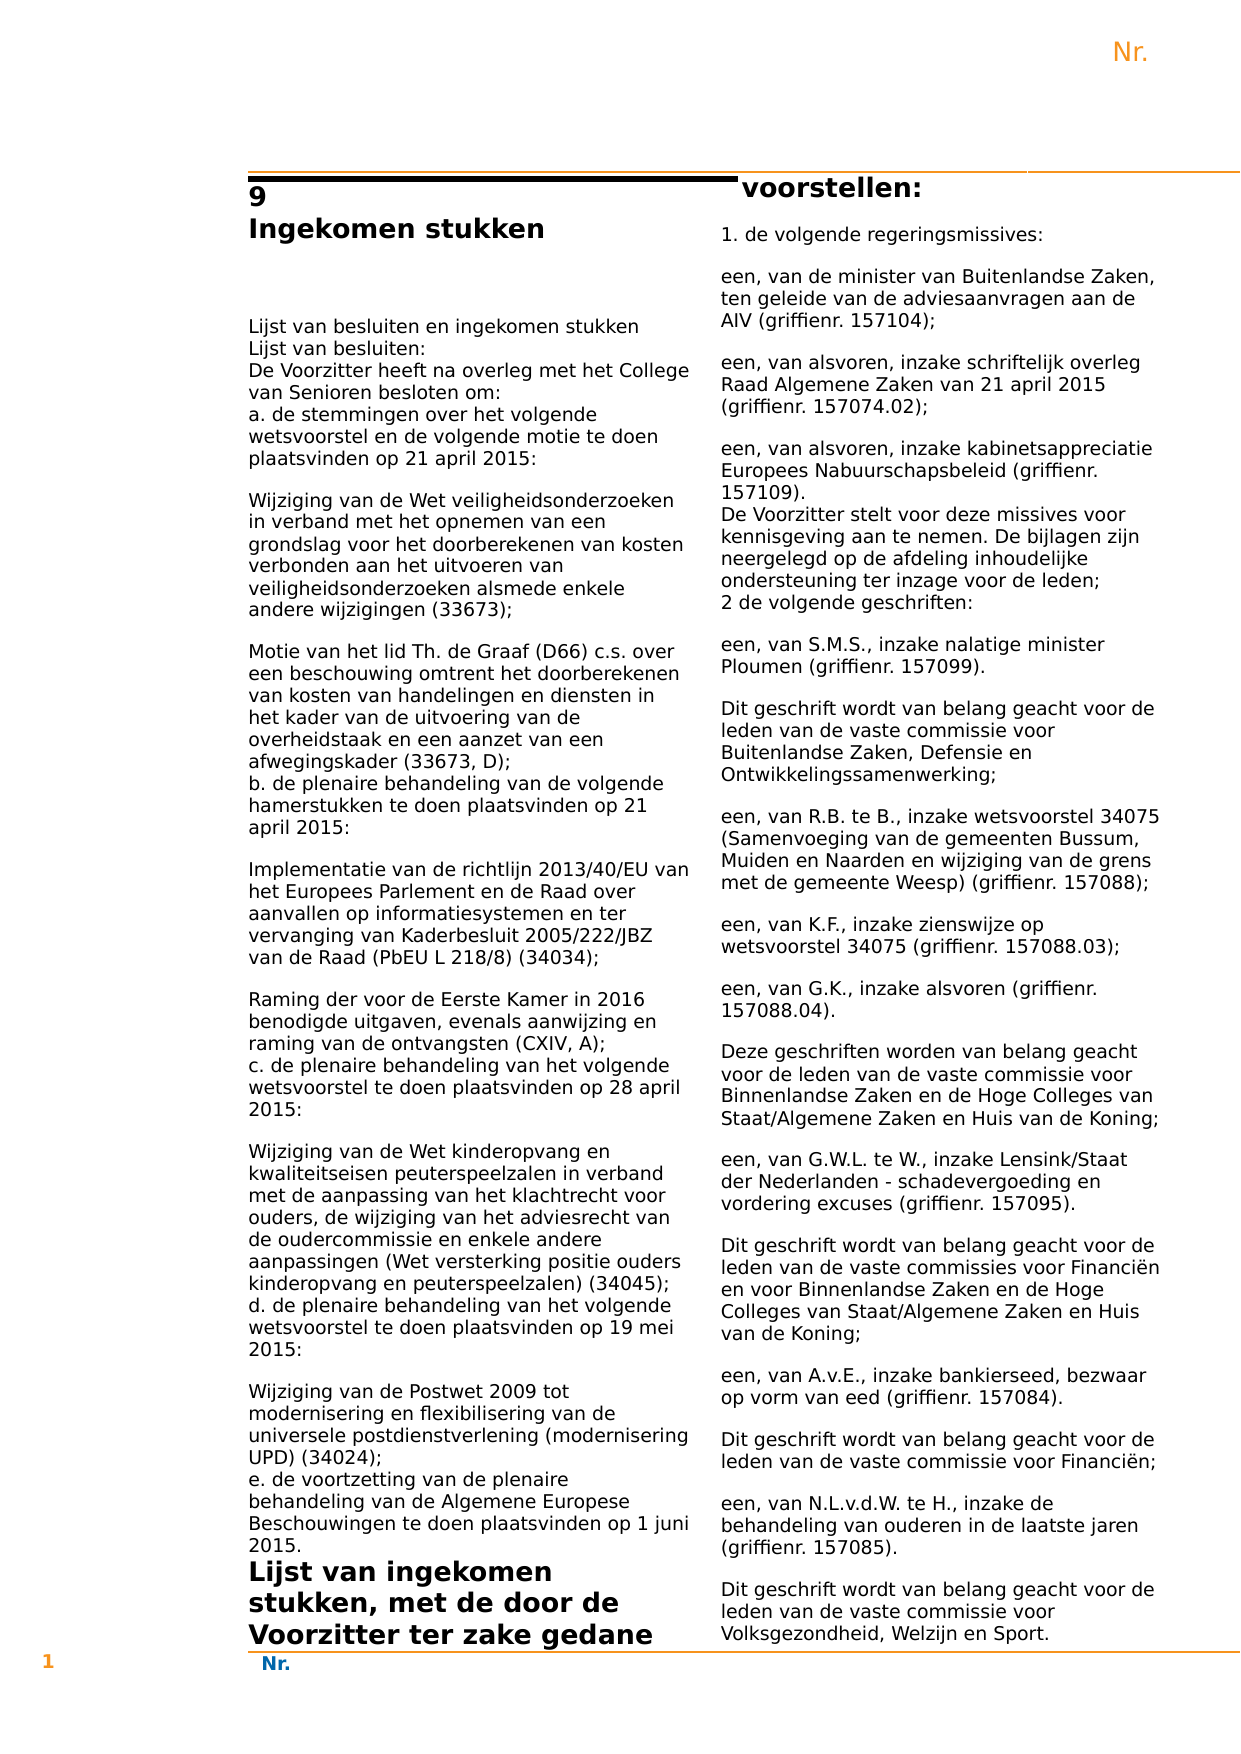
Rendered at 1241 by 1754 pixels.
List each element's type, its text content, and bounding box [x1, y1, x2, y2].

text Raming der voor de Eerste Kamer in 2016 benodigde uitgaven, evenals aanwijzing en raming van de ontvangsten (CXIV, A); [248, 989, 691, 1055]
text een, van R.B. te B., inzake wetsvoorstel 34075 (Samenvoeging van de gemeenten Bussum, Muiden en Naarden en wijziging van de grens met de gemeente Weesp) (griffienr. 157088); [721, 806, 1163, 893]
text Implementatie van de richtlijn 2013/40/EU van het Europees Parlement en de Raad over aanvallen op informatiesystemen en ter vervanging van Kaderbesluit 2005/222/JBZ van de Raad (PbEU L 218/8) (34034); [248, 859, 691, 969]
title voorstellen: [721, 173, 1163, 204]
title Lijst van ingekomen stukken, met de door de Voorzitter ter zake gedane [248, 1557, 691, 1650]
text Lijst van besluiten en ingekomen stukken [248, 316, 691, 338]
text c. de plenaire behandeling van het volgende wetsvoorstel te doen plaatsvinden op 28 april 2015: [248, 1055, 691, 1121]
text De Voorzitter heeft na overleg met het College van Senioren besloten om: [248, 359, 691, 403]
text Dit geschrift wordt van belang geacht voor de leden van de vaste commissie voor Financiën; [721, 1429, 1163, 1473]
text een, van alsvoren, inzake kabinetsappreciatie Europees Nabuurschapsbeleid (griffienr. 157109). [721, 438, 1163, 504]
text b. de plenaire behandeling van de volgende hamerstukken te doen plaatsvinden op 21 april 2015: [248, 773, 691, 839]
text Dit geschrift wordt van belang geacht voor de leden van de vaste commissie voor Buitenlandse Zaken, Defensie en Ontwikkelingssamenwerking; [721, 698, 1163, 786]
text Motie van het lid Th. de Graaf (D66) c.s. over een beschouwing omtrent het doorberekenen van kosten van handelingen en diensten in het kader van de uitvoering van de overheidstaak en een aanzet van een afwegingskader (33673, D); [248, 641, 691, 773]
text een, van K.F., inzake zienswijze op wetsvoorstel 34075 (griffienr. 157088.03); [721, 913, 1163, 957]
text een, van G.W.L. te W., inzake Lensink/Staat der Nederlanden - schadevergoeding en vordering excuses (griffienr. 157095). [721, 1149, 1163, 1215]
text Wijziging van de Postwet 2009 tot modernisering en flexibilisering van de universele postdienstverlening (modernisering UPD) (34024); [248, 1381, 691, 1469]
text a. de stemmingen over het volgende wetsvoorstel en de volgende motie te doen plaatsvinden op 21 april 2015: [248, 403, 691, 469]
text Lijst van besluiten: [248, 338, 691, 359]
text De Voorzitter stelt voor deze missives voor kennisgeving aan te nemen. De bijlagen zijn neergelegd op de afdeling inhoudelijke ondersteuning ter inzage voor de leden; [721, 504, 1163, 592]
text 1. de volgende regeringsmissives: [721, 224, 1163, 246]
text 2 de volgende geschriften: [721, 592, 1163, 614]
text een, van S.M.S., inzake nalatige minister Ploumen (griffienr. 157099). [721, 634, 1163, 678]
text e. de voortzetting van de plenaire behandeling van de Algemene Europese Beschouwingen te doen plaatsvinden op 1 juni 2015. [248, 1469, 691, 1557]
text Dit geschrift wordt van belang geacht voor de leden van de vaste commissie voor Volksgezondheid, Welzijn en Sport. [721, 1579, 1163, 1645]
text Dit geschrift wordt van belang geacht voor de leden van de vaste commissies voor Financiën en voor Binnenlandse Zaken en de Hoge Colleges van Staat/Algemene Zaken en Huis van de Koning; [721, 1235, 1163, 1345]
text een, van de minister van Buitenlandse Zaken, ten geleide van de adviesaanvragen aan de AIV (griffienr. 157104); [721, 266, 1163, 332]
title 9 Ingekomen stukken [248, 182, 691, 244]
text een, van N.L.v.d.W. te H., inzake de behandeling van ouderen in de laatste jaren (griffienr. 157085). [721, 1493, 1163, 1559]
text Deze geschriften worden van belang geacht voor de leden van de vaste commissie voor Binnenlandse Zaken en de Hoge Colleges van Staat/Algemene Zaken en Huis van de Koning; [721, 1041, 1163, 1129]
text d. de plenaire behandeling van het volgende wetsvoorstel te doen plaatsvinden op 19 mei 2015: [248, 1295, 691, 1361]
text een, van alsvoren, inzake schriftelijk overleg Raad Algemene Zaken van 21 april 2015 (griffienr. 157074.02); [721, 352, 1163, 418]
text een, van A.v.E., inzake bankierseed, bezwaar op vorm van eed (griffienr. 157084). [721, 1365, 1163, 1409]
text Wijziging van de Wet kinderopvang en kwaliteitseisen peuterspeelzalen in verband met de aanpassing van het klachtrecht voor ouders, de wijziging van het adviesrecht van de oudercommissie en enkele andere aanpassingen (Wet versterking positie ouders kinderopvang en peuterspeelzalen) (34045); [248, 1141, 691, 1295]
text een, van G.K., inzake alsvoren (griffienr. 157088.04). [721, 977, 1163, 1021]
text Wijziging van de Wet veiligheidsonderzoeken in verband met het opnemen van een grondslag voor het doorberekenen van kosten verbonden aan het uitvoeren van veiligheidsonderzoeken alsmede enkele andere wijzigingen (33673); [248, 489, 691, 621]
